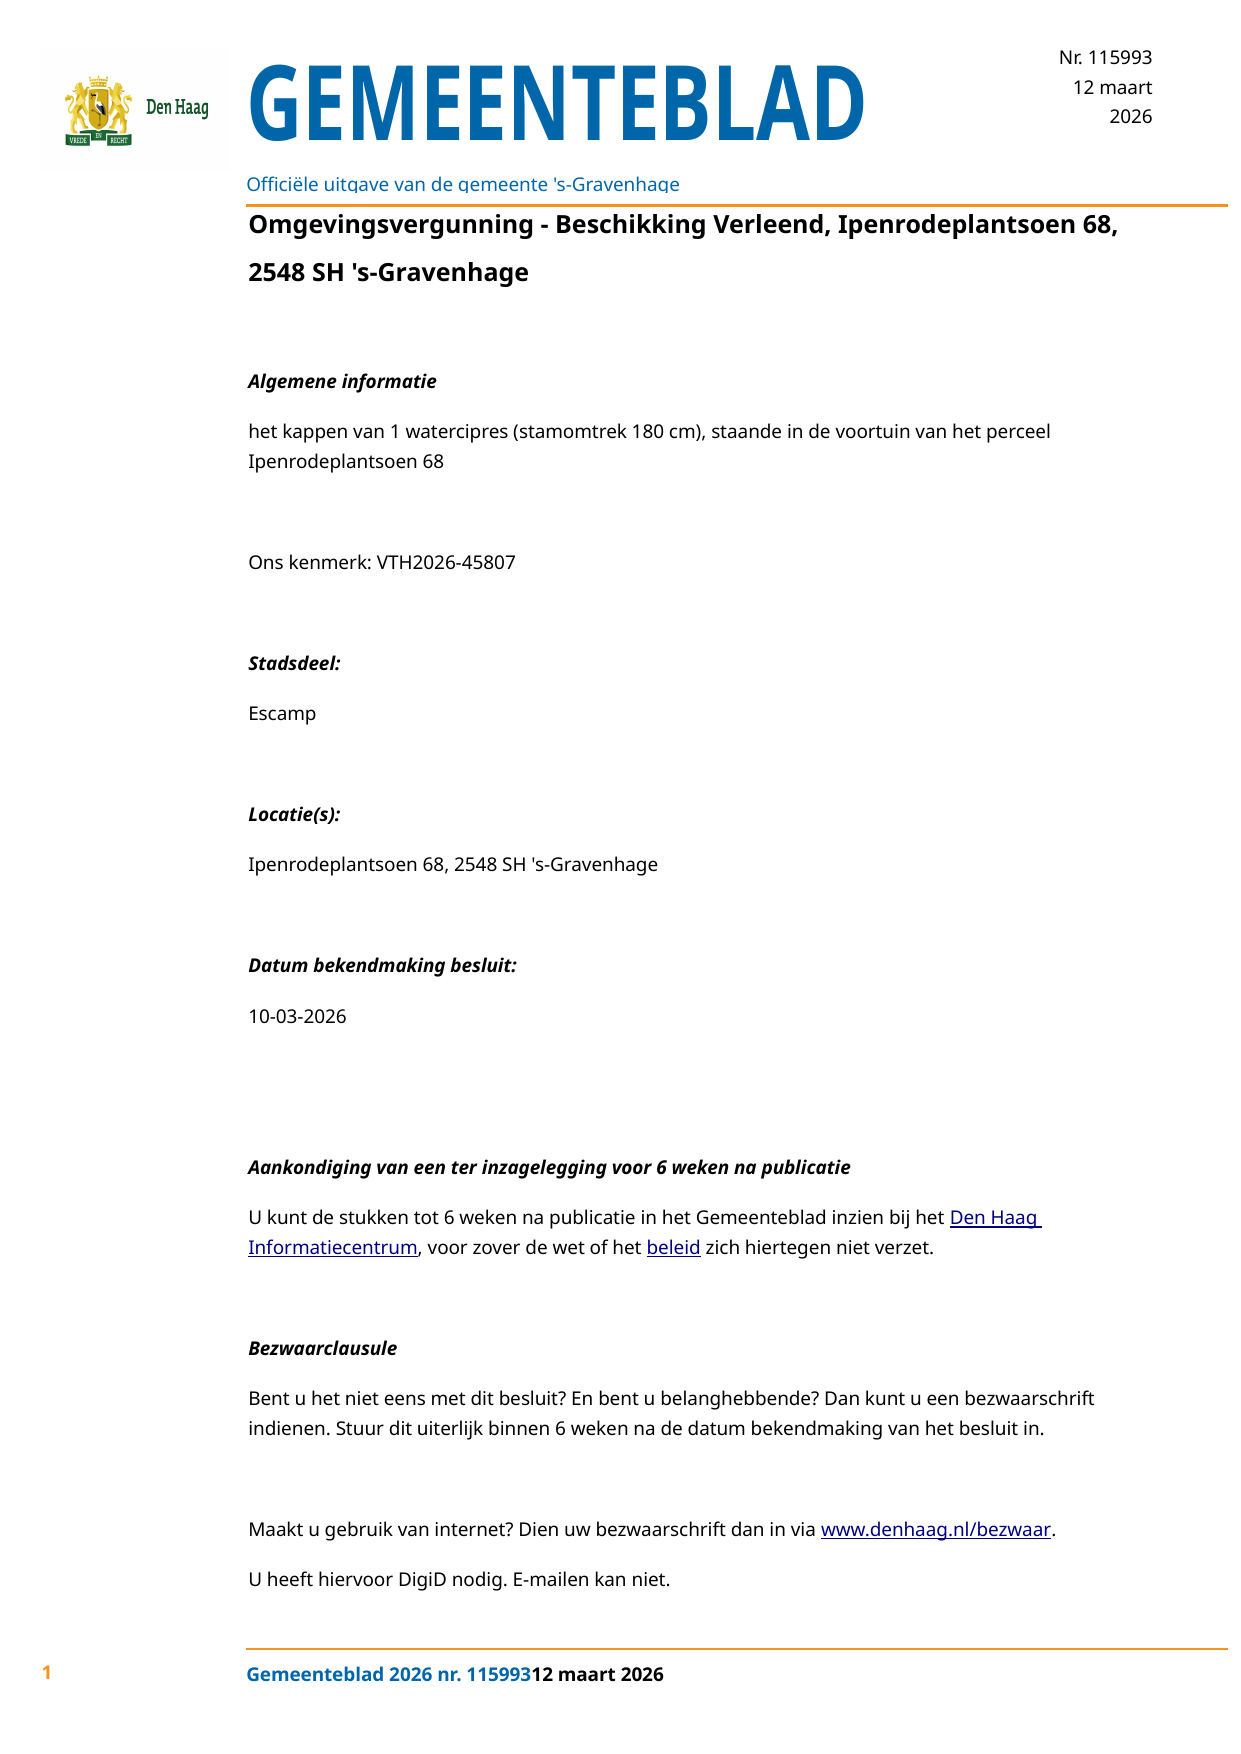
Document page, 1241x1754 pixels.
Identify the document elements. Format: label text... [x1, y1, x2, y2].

text Ipenrodeplantsoen 68, 2548 SH 's-Gravenhage [248, 852, 1152, 877]
text U kunt de stukken tot 6 weken na publicatie in het Gemeenteblad inzien bij het Den Haag Informatiecentrum, voor zover de wet of het beleid zich hiertegen niet verzet. [248, 1204, 1152, 1260]
text Algemene informatie [248, 368, 1152, 394]
picture [41, 47, 231, 172]
text Datum bekendmaking besluit: [248, 952, 1152, 978]
text Locatie(s): [248, 801, 1152, 827]
text Escamp [248, 700, 1152, 726]
text Stadsdeel: [248, 650, 1152, 676]
text Omgevingsvergunning - Beschikking Verleend, Ipenrodeplantsoen 68, 2548 SH 's-Gravenhage [248, 207, 1152, 288]
text U heeft hiervoor DigiD nodig. E-mailen kan niet. [248, 1566, 1152, 1592]
text Bent u het niet eens met dit besluit? En bent u belanghebbende? Dan kunt u een bezwaarschrift indienen. Stuur dit uiterlijk binnen 6 weken na de datum bekendmaking van het besluit in. [248, 1385, 1152, 1441]
text het kappen van 1 watercipres (stamomtrek 180 cm), staande in de voortuin van het perceel Ipenrodeplantsoen 68 [248, 419, 1152, 474]
text Bezwaarclausule [248, 1335, 1152, 1361]
text Maakt u gebruik van internet? Dien uw bezwaarschrift dan in via www.denhaag.nl/bezwaar. [248, 1516, 1152, 1542]
text Aankondiging van een ter inzagelegging voor 6 weken na publicatie [248, 1154, 1152, 1180]
text Ons kenmerk: VTH2026-45807 [248, 549, 1152, 575]
text 10-03-2026 [248, 1003, 1152, 1029]
